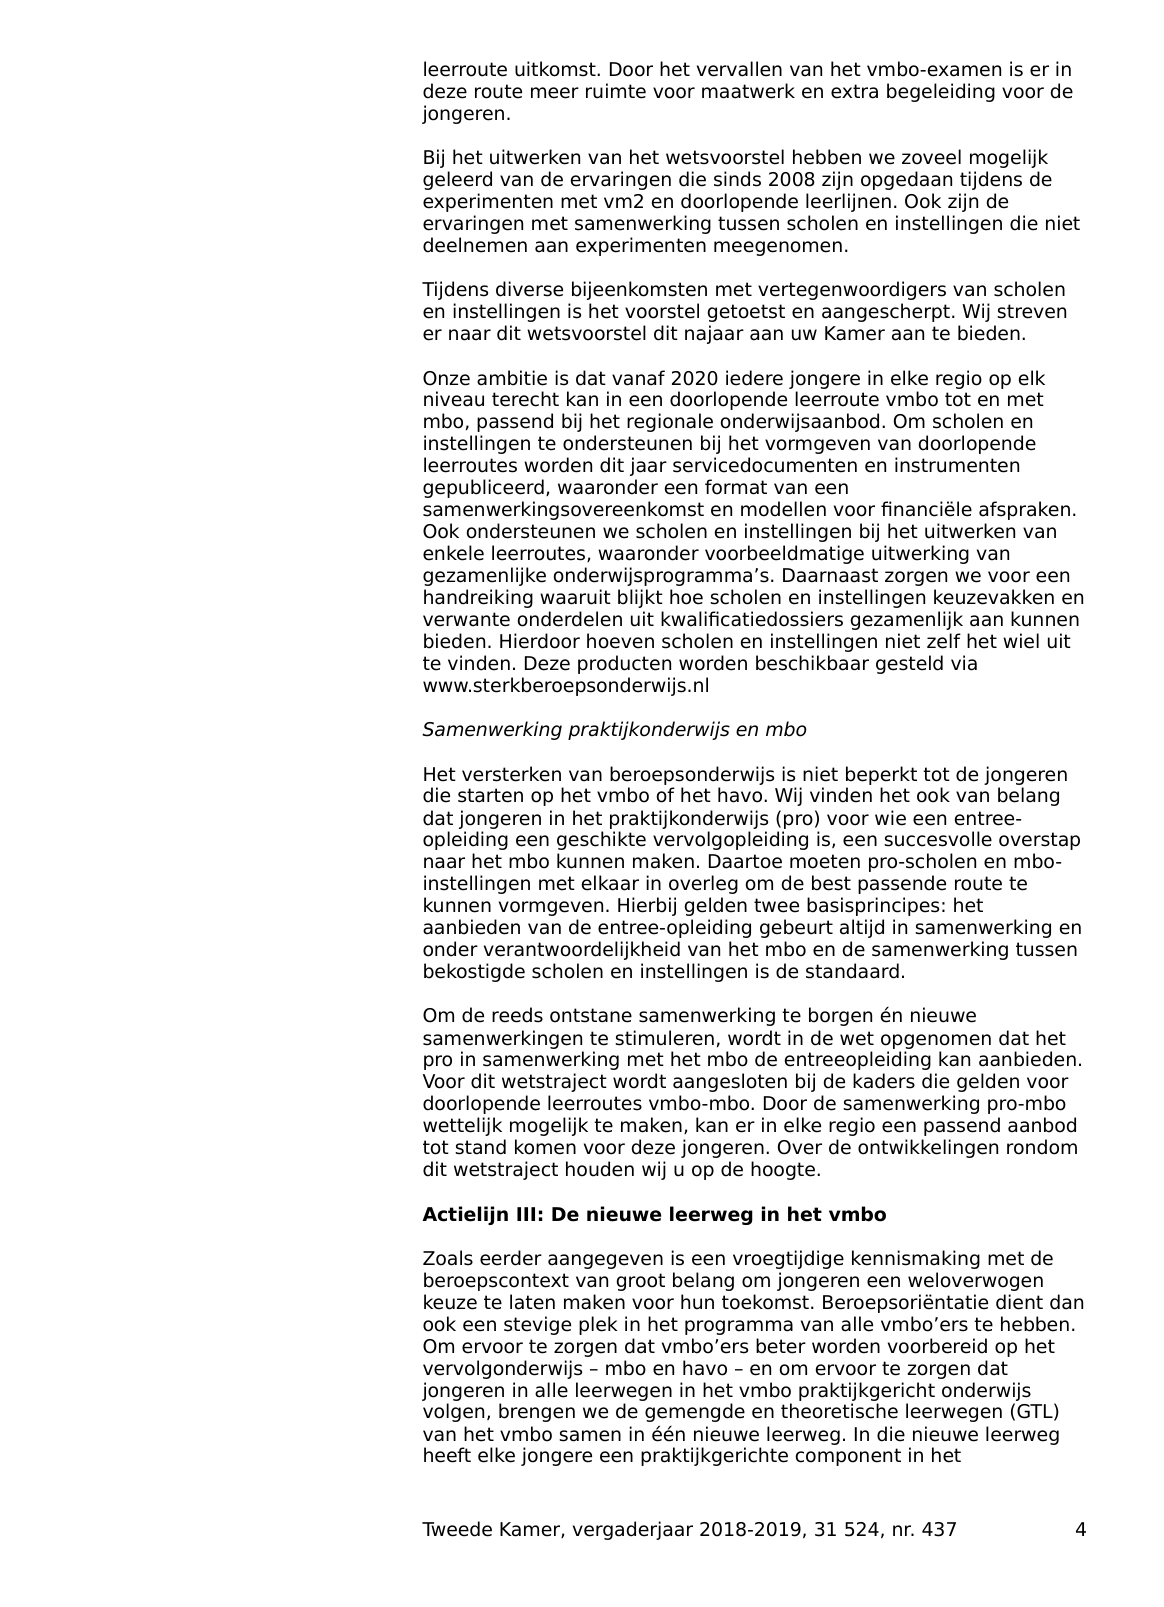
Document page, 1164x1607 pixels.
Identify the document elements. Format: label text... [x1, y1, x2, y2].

text Onze ambitie is dat vanaf 2020 iedere jongere in elke regio op elk niveau terecht kan in een doorlopende leerroute vmbo tot en met mbo, passend bij het regionale onderwijsaanbod. Om scholen en instellingen te ondersteunen bij het vormgeven van doorlopende leerroutes worden dit jaar servicedocumenten en instrumenten gepubliceerd, waaronder een format van een samenwerkingsovereenkomst en modellen voor financiële afspraken. Ook ondersteunen we scholen en instellingen bij het uitwerken van enkele leerroutes, waaronder voorbeeldmatige uitwerking van gezamenlijke onderwijsprogramma’s. Daarnaast zorgen we voor een handreiking waaruit blijkt hoe scholen en instellingen keuzevakken en verwante onderdelen uit kwalificatiedossiers gezamenlijk aan kunnen bieden. Hierdoor hoeven scholen en instellingen niet zelf het wiel uit te vinden. Deze producten worden beschikbaar gesteld via www.sterkberoepsonderwijs.nl [422, 367, 1087, 697]
text leerroute uitkomst. Door het vervallen van het vmbo-examen is er in deze route meer ruimte voor maatwerk en extra begeleiding voor de jongeren. [422, 59, 1087, 125]
text Bij het uitwerken van het wetsvoorstel hebben we zoveel mogelijk geleerd van de ervaringen die sinds 2008 zijn opgedaan tijdens de experimenten met vm2 en doorlopende leerlijnen. Ook zijn de ervaringen met samenwerking tussen scholen en instellingen die niet deelnemen aan experimenten meegenomen. [422, 147, 1087, 257]
text Tijdens diverse bijeenkomsten met vertegenwoordigers van scholen en instellingen is het voorstel getoetst en aangescherpt. Wij streven er naar dit wetsvoorstel dit najaar aan uw Kamer aan te bieden. [422, 279, 1087, 345]
text Om de reeds ontstane samenwerking te borgen én nieuwe samenwerkingen te stimuleren, wordt in de wet opgenomen dat het pro in samenwerking met het mbo de entreeopleiding kan aanbieden. Voor dit wetstraject wordt aangesloten bij de kaders die gelden voor doorlopende leerroutes vmbo-mbo. Door de samenwerking pro-mbo wettelijk mogelijk te maken, kan er in elke regio een passend aanbod tot stand komen voor deze jongeren. Over de ontwikkelingen rondom dit wetstraject houden wij u op de hoogte. [422, 1005, 1087, 1181]
text Zoals eerder aangegeven is een vroegtijdige kennismaking met de beroepscontext van groot belang om jongeren een weloverwogen keuze te laten maken voor hun toekomst. Beroepsoriëntatie dient dan ook een stevige plek in het programma van alle vmbo’ers te hebben. Om ervoor te zorgen dat vmbo’ers beter worden voorbereid op het vervolgonderwijs – mbo en havo – en om ervoor te zorgen dat jongeren in alle leerwegen in het vmbo praktijkgericht onderwijs volgen, brengen we de gemengde en theoretische leerwegen (GTL) van het vmbo samen in één nieuwe leerweg. In die nieuwe leerweg heeft elke jongere een praktijkgerichte component in het [422, 1248, 1087, 1467]
text Het versterken van beroepsonderwijs is niet beperkt tot de jongeren die starten op het vmbo of het havo. Wij vinden het ook van belang dat jongeren in het praktijkonderwijs (pro) voor wie een entree-opleiding een geschikte vervolgopleiding is, een succesvolle overstap naar het mbo kunnen maken. Daartoe moeten pro-scholen en mbo-instellingen met elkaar in overleg om de best passende route te kunnen vormgeven. Hierbij gelden twee basisprincipes: het aanbieden van de entree-opleiding gebeurt altijd in samenwerking en onder verantwoordelijkheid van het mbo en de samenwerking tussen bekostigde scholen en instellingen is de standaard. [422, 763, 1087, 983]
subtitle Actielijn III: De nieuwe leerweg in het vmbo [422, 1203, 1087, 1225]
subtitle Samenwerking praktijkonderwijs en mbo [422, 719, 1087, 741]
